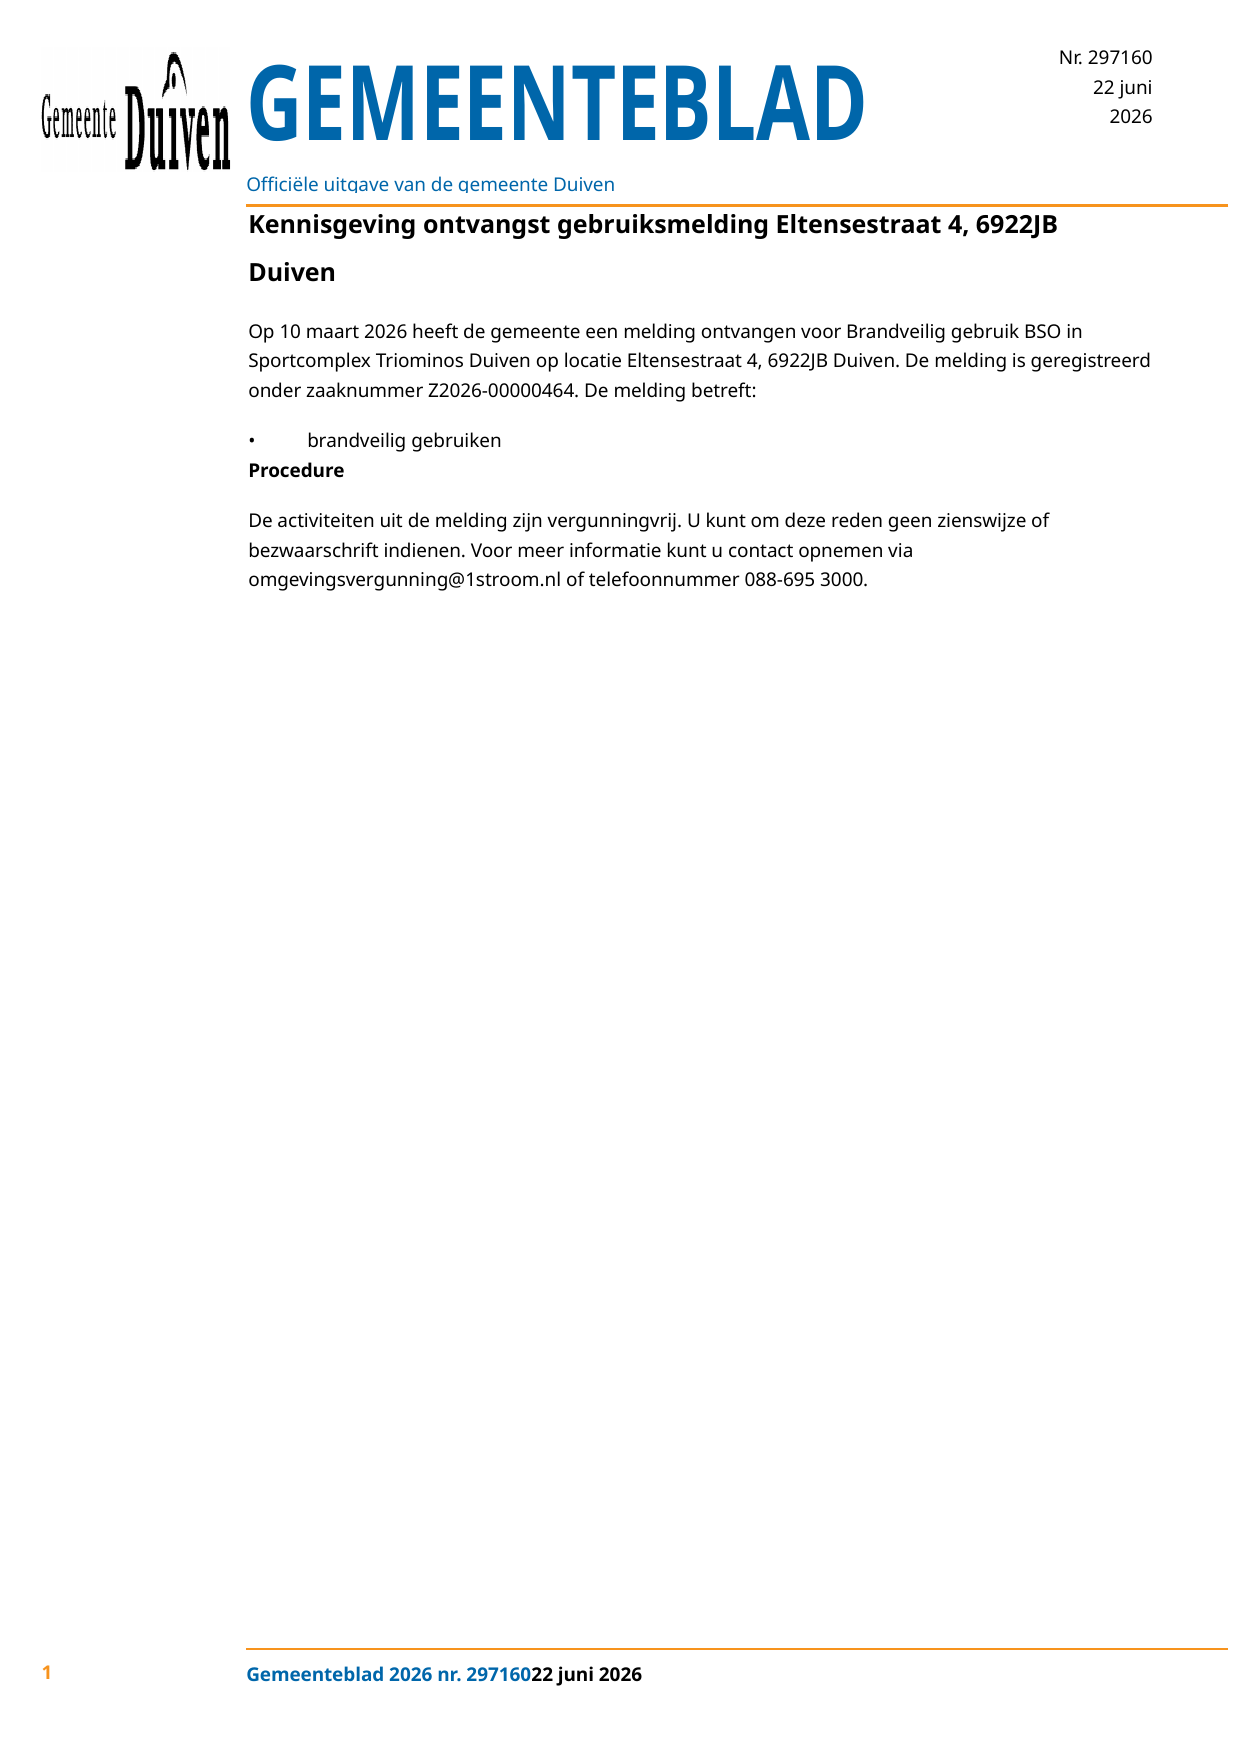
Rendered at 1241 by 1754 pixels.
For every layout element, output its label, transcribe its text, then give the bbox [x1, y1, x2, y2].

text De activiteiten uit de melding zijn vergunningvrij. U kunt om deze reden geen zienswijze of bezwaarschrift indienen. Voor meer informatie kunt u contact opnemen via omgevingsvergunning@1stroom.nl of telefoonnummer 088-695 3000. [248, 507, 1152, 592]
text Op 10 maart 2026 heeft de gemeente een melding ontvangen voor Brandveilig gebruik BSO in Sportcomplex Triominos Duiven op locatie Eltensestraat 4, 6922JB Duiven. De melding is geregistreerd onder zaaknummer Z2026-00000464. De melding betreft: [248, 318, 1152, 403]
picture [41, 47, 231, 172]
text Procedure [248, 457, 1152, 483]
list brandveilig gebruiken [248, 427, 1152, 453]
text Kennisgeving ontvangst gebruiksmelding Eltensestraat 4, 6922JB Duiven [248, 207, 1152, 288]
